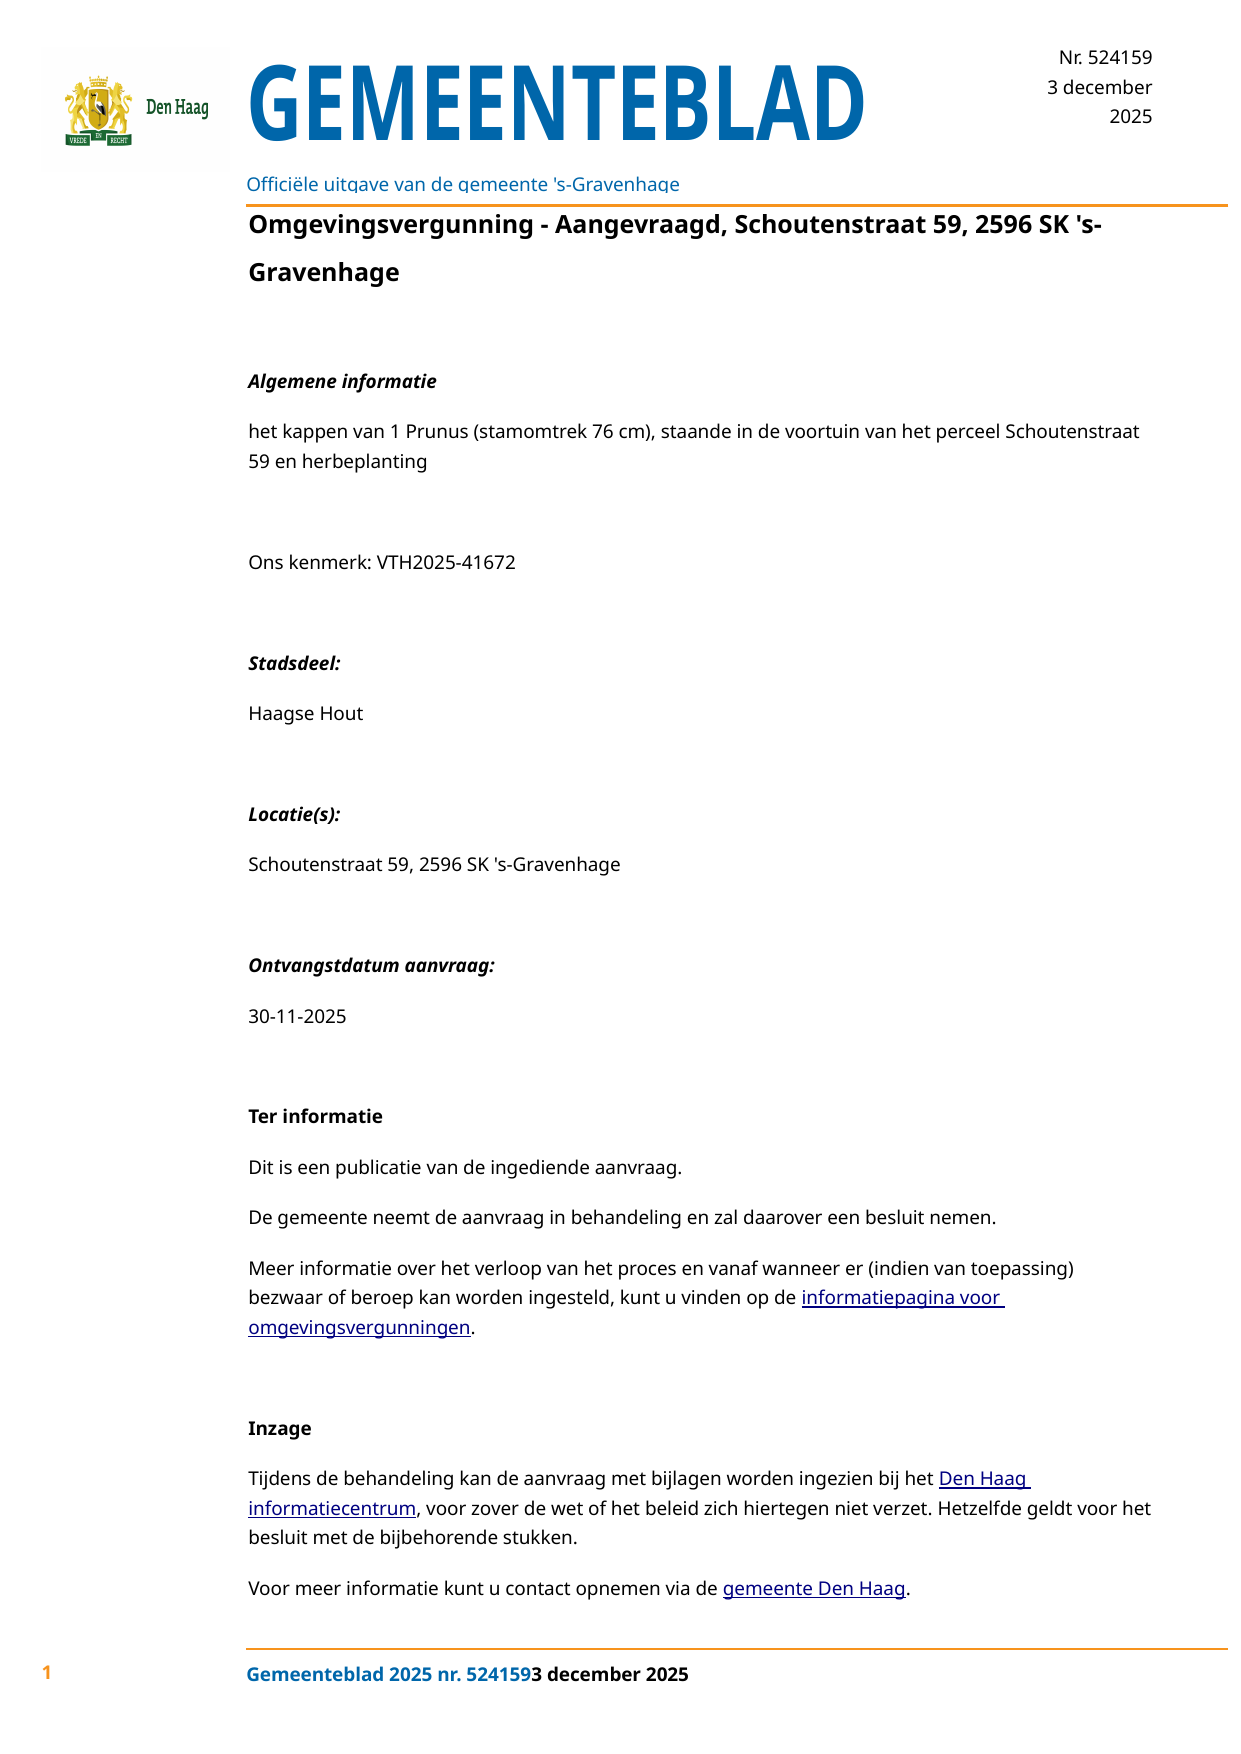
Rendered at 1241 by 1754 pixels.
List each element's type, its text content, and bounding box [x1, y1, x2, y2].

text Locatie(s): [248, 801, 1152, 827]
text het kappen van 1 Prunus (stamomtrek 76 cm), staande in de voortuin van het perceel Schoutenstraat 59 en herbeplanting [248, 419, 1152, 474]
text De gemeente neemt de aanvraag in behandeling en zal daarover een besluit nemen. [248, 1204, 1152, 1230]
text Omgevingsvergunning - Aangevraagd, Schoutenstraat 59, 2596 SK 's-Gravenhage [248, 207, 1152, 288]
text Algemene informatie [248, 368, 1152, 394]
picture [41, 47, 231, 172]
text Voor meer informatie kunt u contact opnemen via de gemeente Den Haag. [248, 1575, 1152, 1601]
text 30-11-2025 [248, 1003, 1152, 1029]
text Ons kenmerk: VTH2025-41672 [248, 549, 1152, 575]
text Meer informatie over het verloop van het proces en vanaf wanneer er (indien van toepassing) bezwaar of beroep kan worden ingesteld, kunt u vinden op de informatiepagina voor omgevingsvergunningen. [248, 1255, 1152, 1340]
text Dit is een publicatie van de ingediende aanvraag. [248, 1154, 1152, 1180]
text Ontvangstdatum aanvraag: [248, 952, 1152, 978]
text Inzage [248, 1415, 1152, 1441]
text Stadsdeel: [248, 650, 1152, 676]
text Tijdens de behandeling kan de aanvraag met bijlagen worden ingezien bij het Den Haag informatiecentrum, voor zover de wet of het beleid zich hiertegen niet verzet. Hetzelfde geldt voor het besluit met de bijbehorende stukken. [248, 1465, 1152, 1550]
text Haagse Hout [248, 700, 1152, 726]
text Schoutenstraat 59, 2596 SK 's-Gravenhage [248, 852, 1152, 877]
text Ter informatie [248, 1104, 1152, 1129]
